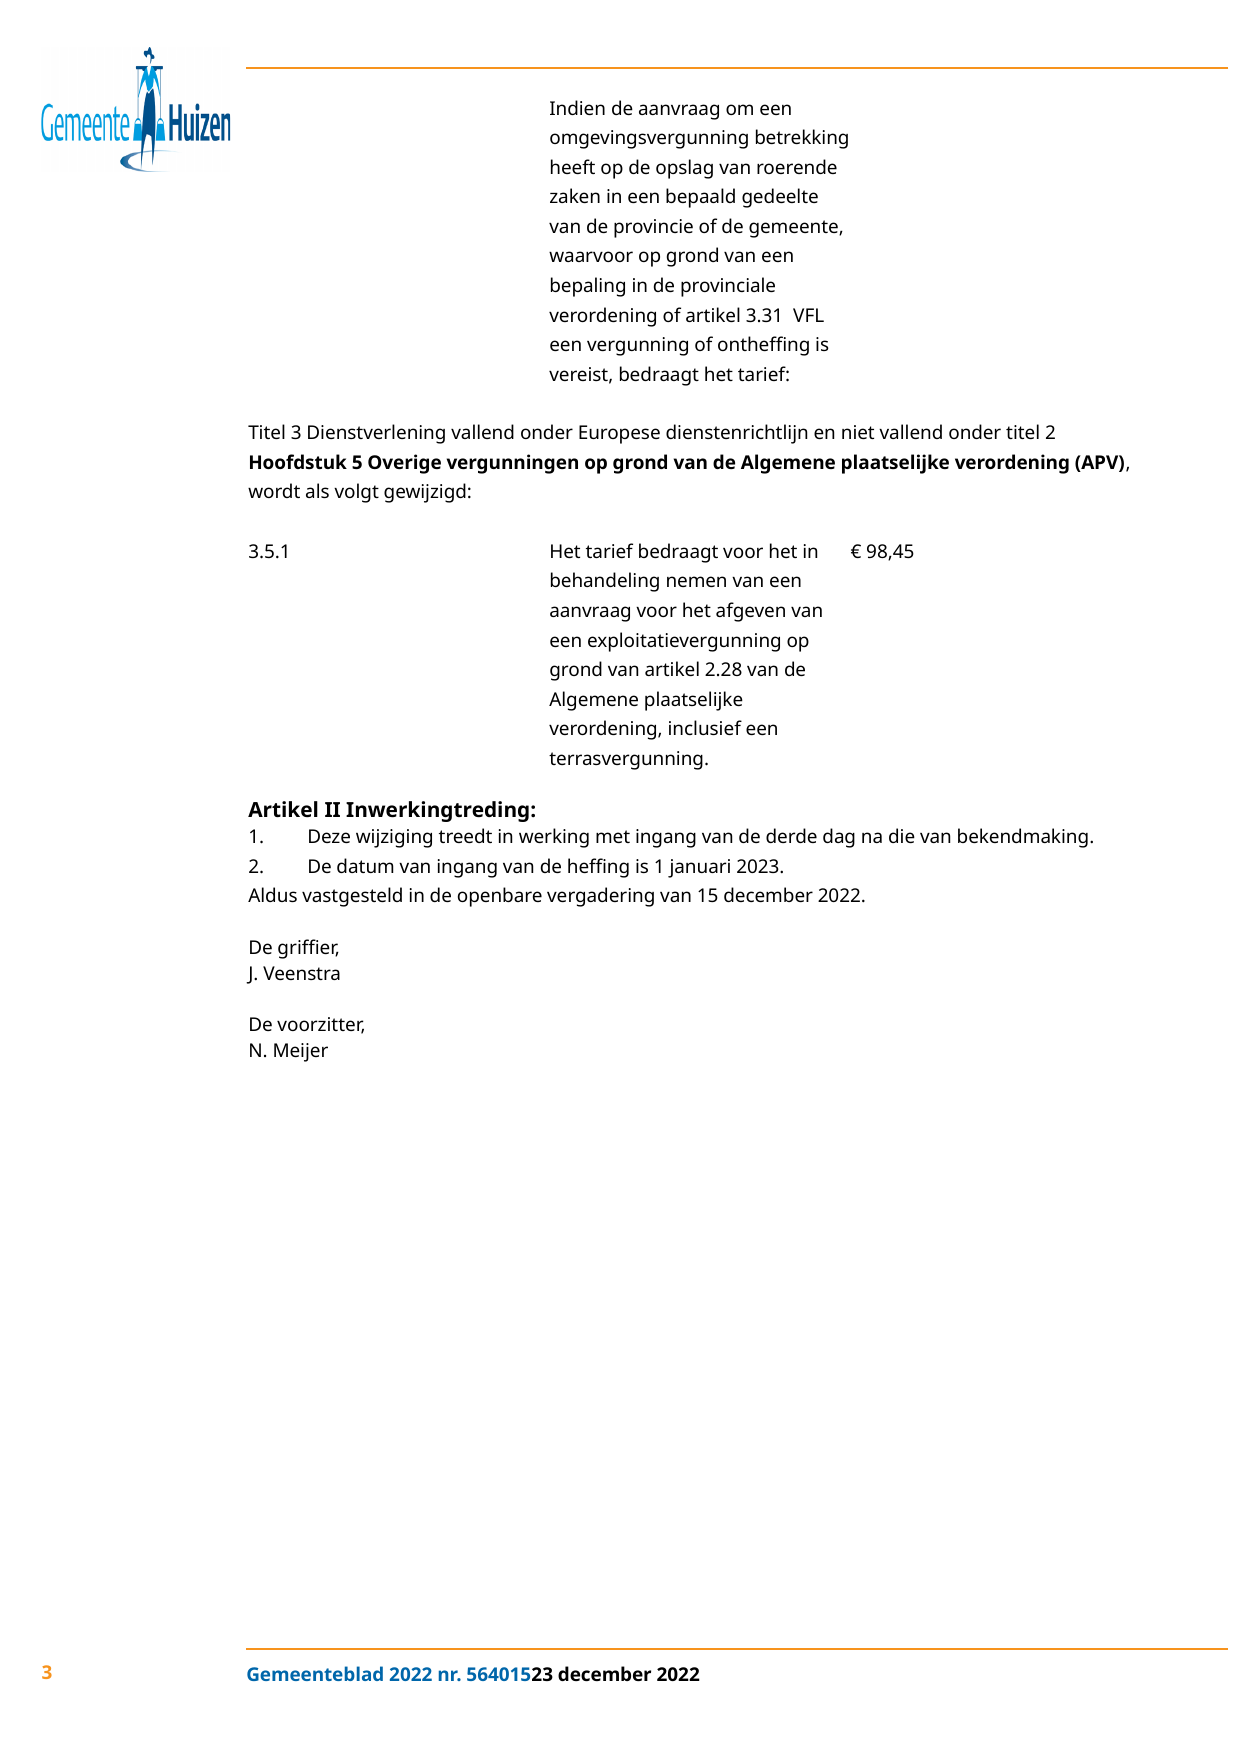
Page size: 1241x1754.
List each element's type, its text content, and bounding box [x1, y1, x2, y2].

text Artikel II Inwerkingtreding: [248, 795, 1152, 823]
text De voorzitter, [248, 1011, 1152, 1037]
text J. Veenstra [248, 960, 1152, 985]
text Hoofdstuk 5 Overige vergunningen op grond van de Algemene plaatselijke verordening (APV), [248, 449, 1152, 475]
text N. Meijer [248, 1037, 1152, 1063]
text Titel 3 Dienstverlening vallend onder Europese dienstenrichtlijn en niet vallend onder titel 2 [248, 419, 1152, 445]
table_cell [850, 95, 1152, 387]
text Aldus vastgesteld in de openbare vergadering van 15 december 2022. [248, 882, 1152, 908]
text wordt als volgt gewijzigd: [248, 479, 1152, 504]
table_cell Indien de aanvraag om een omgevingsvergunning betrekking heeft op de opslag van roerende zaken in een bepaald gedeelte van de provincie of de gemeente, waarvoor op grond van een bepaling in de provinciale verordening of artikel 3.31 VFL een vergunning of ontheffing is vereist, bedraagt het tarief: [549, 95, 850, 387]
picture [41, 47, 231, 172]
table_cell [248, 95, 549, 387]
table_header Het tarief bedraagt voor het in behandeling nemen van een aanvraag voor het afgeven van een exploitatievergunning op grond van artikel 2.28 van de Algemene plaatselijke verordening, inclusief een terrasvergunning. [549, 538, 850, 771]
table_header 3.5.1 [248, 538, 549, 771]
text De griffier, [248, 934, 1152, 960]
table_header € 98,45 [850, 538, 1152, 771]
list Deze wijziging treedt in werking met ingang van de derde dag na die van bekendmaking. [248, 823, 1152, 849]
list De datum van ingang van de heffing is 1 januari 2023. [248, 853, 1152, 879]
